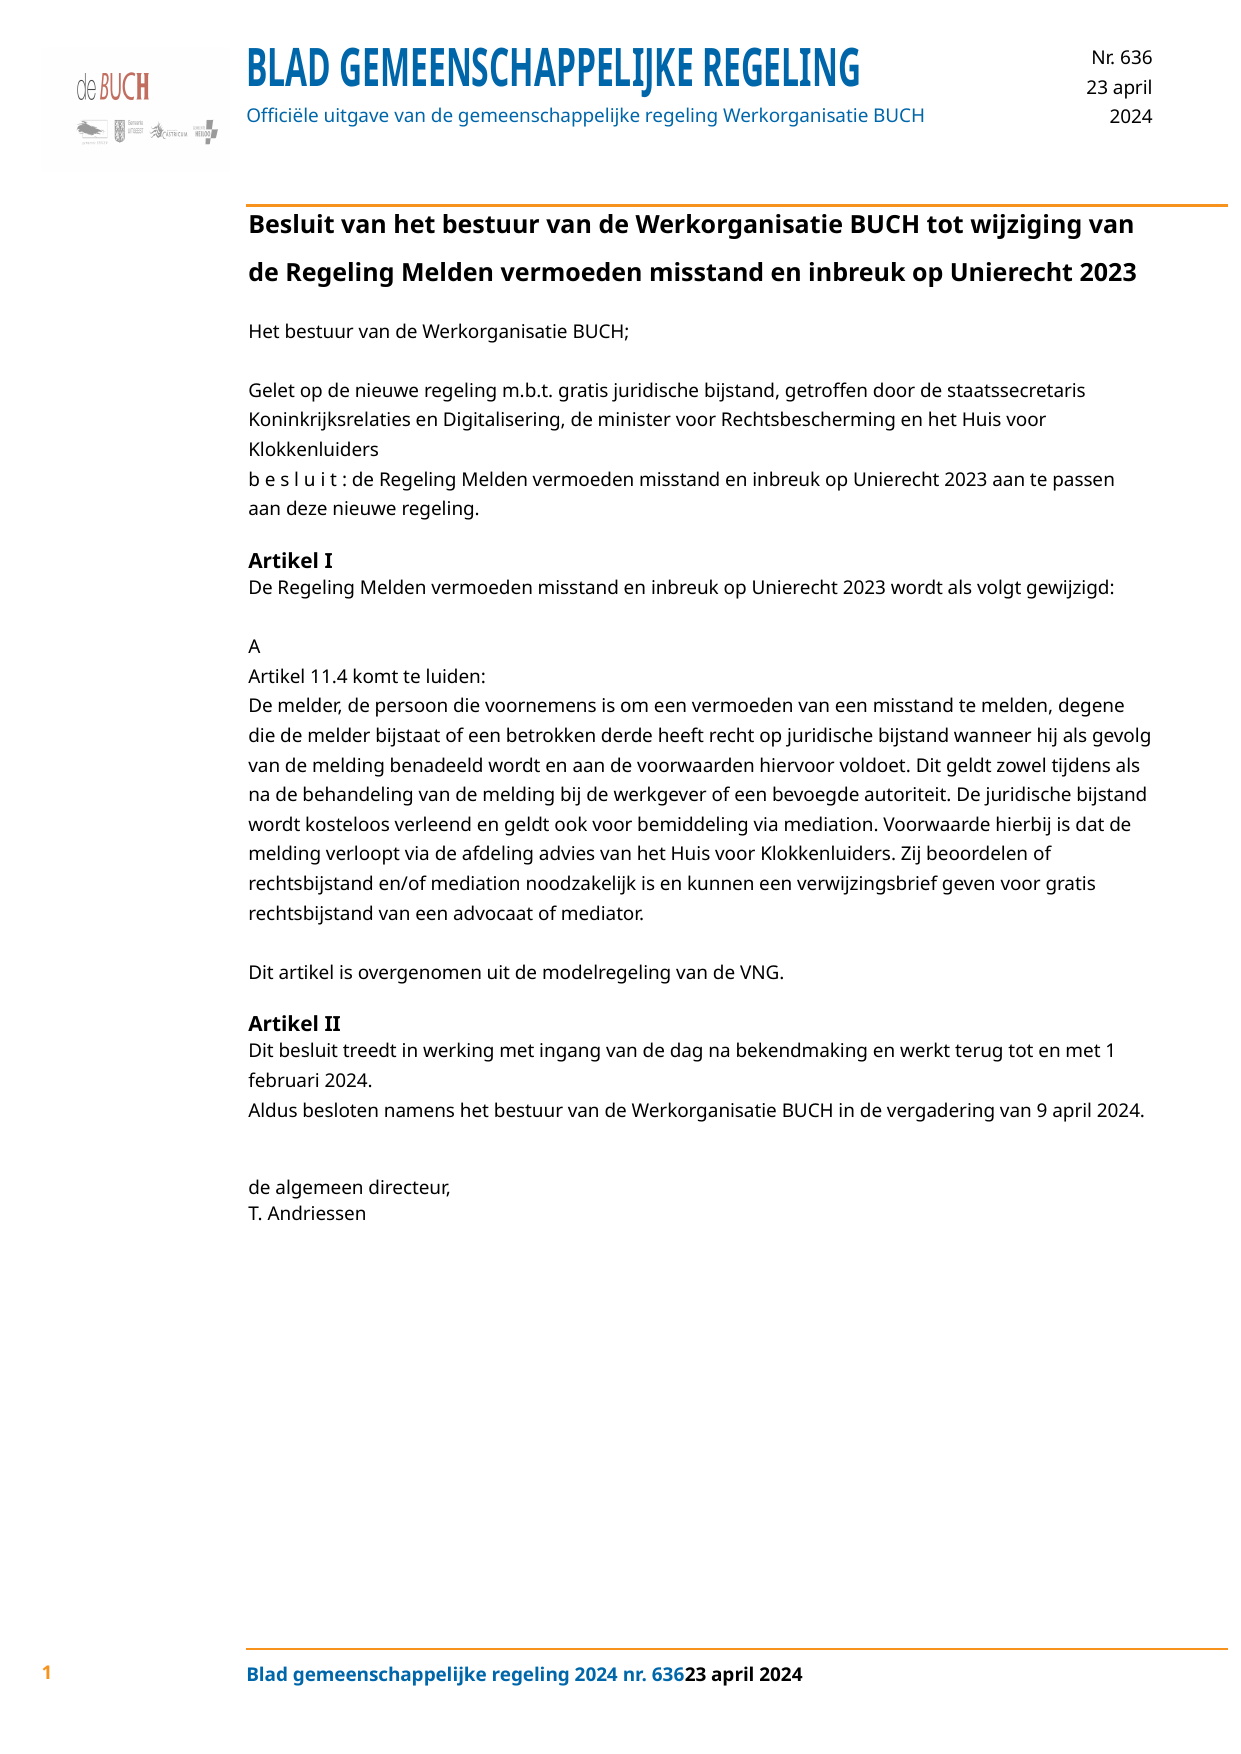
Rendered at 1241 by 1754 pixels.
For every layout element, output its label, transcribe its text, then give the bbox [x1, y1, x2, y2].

text Artikel I [248, 546, 1152, 574]
text De Regeling Melden vermoeden misstand en inbreuk op Unierecht 2023 wordt als volgt gewijzigd: [248, 574, 1152, 600]
text Aldus besloten namens het bestuur van de Werkorganisatie BUCH in de vergadering van 9 april 2024. [248, 1097, 1152, 1123]
text Artikel II [248, 1009, 1152, 1038]
text A [248, 633, 1152, 659]
text de algemeen directeur, [248, 1174, 1152, 1200]
text b e s l u i t : de Regeling Melden vermoeden misstand en inbreuk op Unierecht 2023 aan te passen aan deze nieuwe regeling. [248, 466, 1152, 521]
text Gelet op de nieuwe regeling m.b.t. gratis juridische bijstand, getroffen door de staatssecretaris Koninkrijksrelaties en Digitalisering, de minister voor Rechtsbescherming en het Huis voor Klokkenluiders [248, 377, 1152, 462]
text Besluit van het bestuur van de Werkorganisatie BUCH tot wijziging van de Regeling Melden vermoeden misstand en inbreuk op Unierecht 2023 [248, 207, 1152, 288]
text Het bestuur van de Werkorganisatie BUCH; [248, 318, 1152, 344]
text Artikel 11.4 komt te luiden: [248, 663, 1152, 689]
picture [41, 47, 231, 172]
text Dit besluit treedt in werking met ingang van de dag na bekendmaking en werkt terug tot en met 1 februari 2024. [248, 1038, 1152, 1093]
text T. Andriessen [248, 1200, 1152, 1226]
text De melder, de persoon die voornemens is om een vermoeden van een misstand te melden, degene die de melder bijstaat of een betrokken derde heeft recht op juridische bijstand wanneer hij als gevolg van de melding benadeeld wordt en aan de voorwaarden hiervoor voldoet. Dit geldt zowel tijdens als na de behandeling van de melding bij de werkgever of een bevoegde autoriteit. De juridische bijstand wordt kosteloos verleend en geldt ook voor bemiddeling via mediation. Voorwaarde hierbij is dat de melding verloopt via de afdeling advies van het Huis voor Klokkenluiders. Zij beoordelen of rechtsbijstand en/of mediation noodzakelijk is en kunnen een verwijzingsbrief geven voor gratis rechtsbijstand van een advocaat of mediator. [248, 693, 1152, 925]
text Dit artikel is overgenomen uit de modelregeling van de VNG. [248, 959, 1152, 984]
